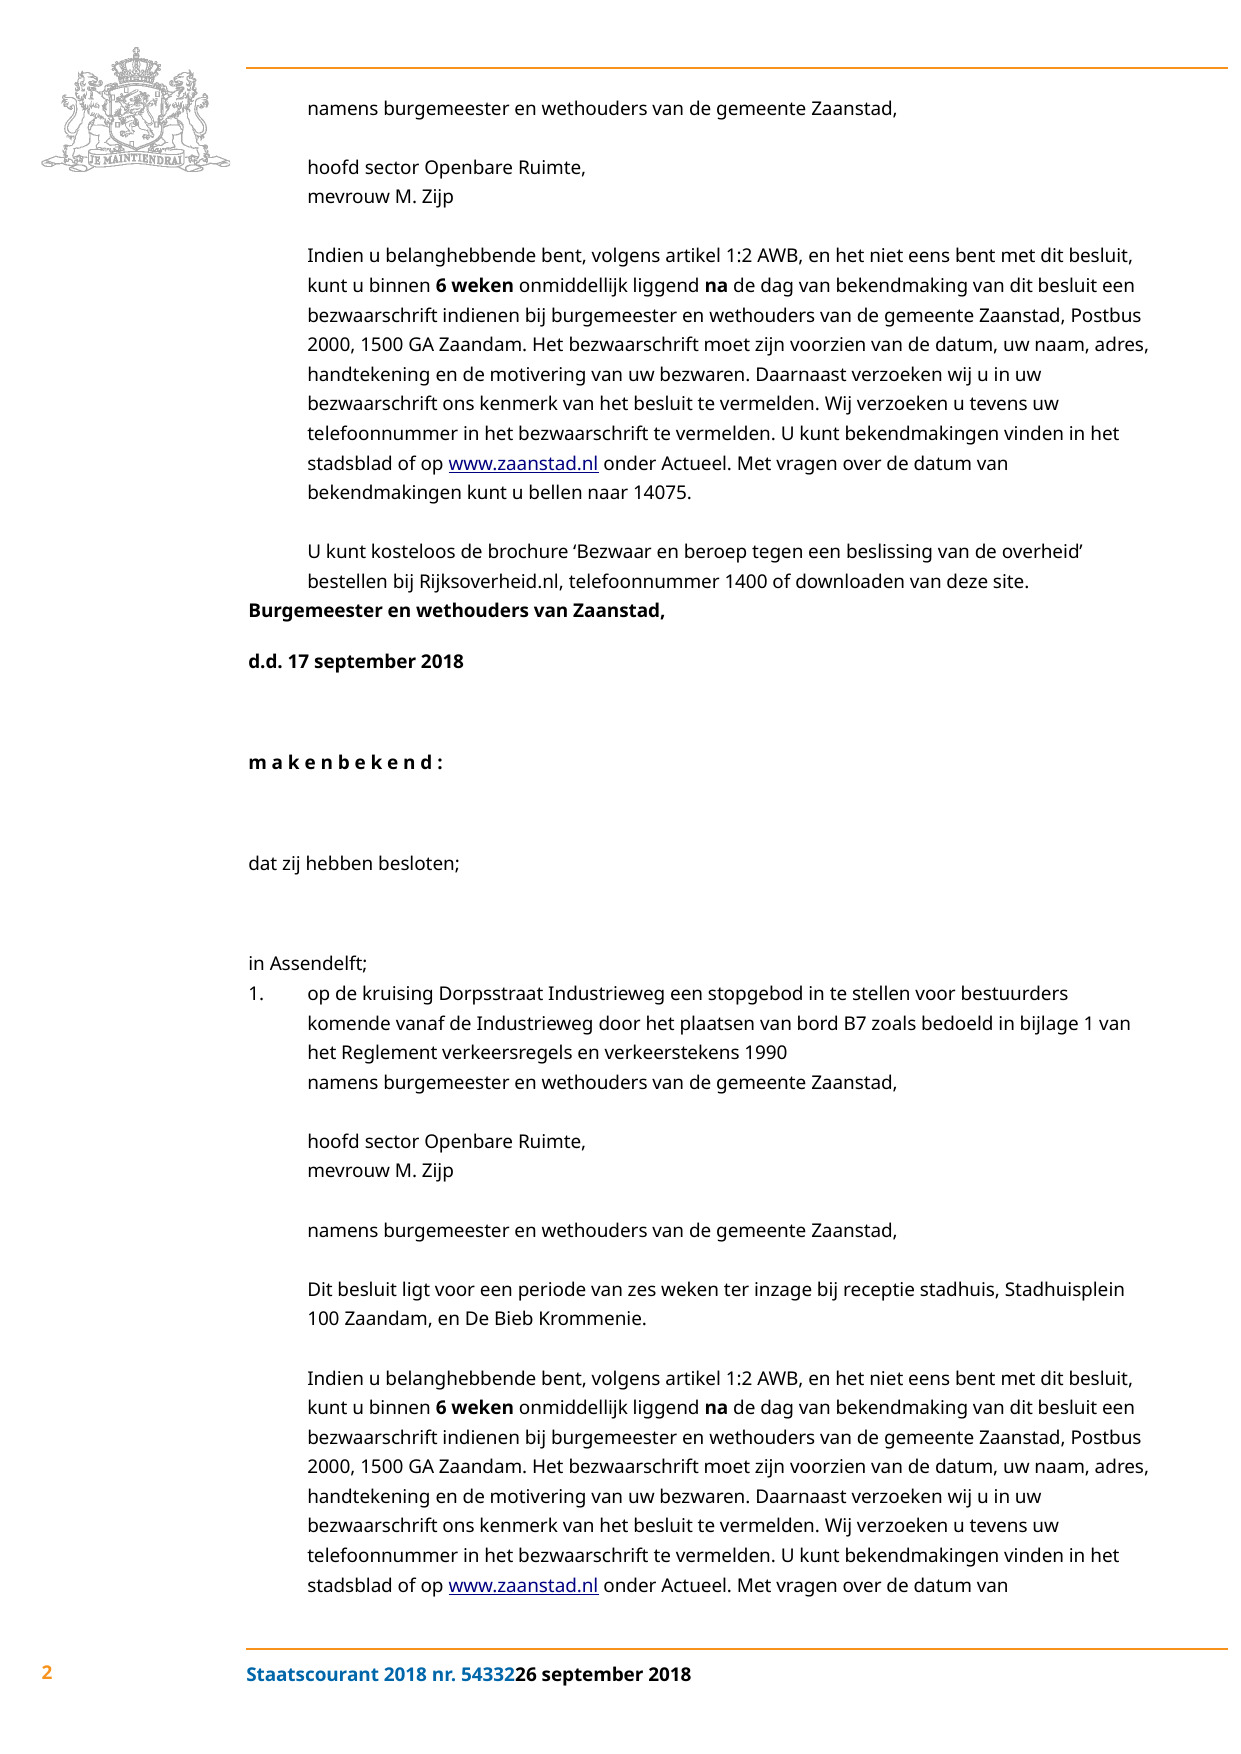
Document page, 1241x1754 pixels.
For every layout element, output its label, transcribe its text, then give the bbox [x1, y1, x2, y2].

text d.d. 17 september 2018 [248, 648, 1152, 674]
text in Assendelft; [248, 951, 1152, 976]
list namens burgemeester en wethouders van de gemeente Zaanstad, [248, 1217, 1152, 1243]
list Indien u belanghebbende bent, volgens artikel 1:2 AWB, en het niet eens bent met dit besluit, kunt u binnen 6 weken onmiddellijk liggend na de dag van bekendmaking van dit besluit een bezwaarschrift indienen bij burgemeester en wethouders van de gemeente Zaanstad, Postbus 2000, 1500 GA Zaandam. Het bezwaarschrift moet zijn voorzien van de datum, uw naam, adres, handtekening en de motivering van uw bezwaren. Daarnaast verzoeken wij u in uw bezwaarschrift ons kenmerk van het besluit te vermelden. Wij verzoeken u tevens uw telefoonnummer in het bezwaarschrift te vermelden. U kunt bekendmakingen vinden in het stadsblad of op www.zaanstad.nl onder Actueel. Met vragen over de datum van [248, 1365, 1152, 1598]
text dat zij hebben besloten; [248, 850, 1152, 876]
list Indien u belanghebbende bent, volgens artikel 1:2 AWB, en het niet eens bent met dit besluit, kunt u binnen 6 weken onmiddellijk liggend na de dag van bekendmaking van dit besluit een bezwaarschrift indienen bij burgemeester en wethouders van de gemeente Zaanstad, Postbus 2000, 1500 GA Zaandam. Het bezwaarschrift moet zijn voorzien van de datum, uw naam, adres, handtekening en de motivering van uw bezwaren. Daarnaast verzoeken wij u in uw bezwaarschrift ons kenmerk van het besluit te vermelden. Wij verzoeken u tevens uw telefoonnummer in het bezwaarschrift te vermelden. U kunt bekendmakingen vinden in het stadsblad of op www.zaanstad.nl onder Actueel. Met vragen over de datum van bekendmakingen kunt u bellen naar 14075. [248, 243, 1152, 505]
list namens burgemeester en wethouders van de gemeente Zaanstad, [248, 1069, 1152, 1095]
list mevrouw M. Zijp [248, 1158, 1152, 1183]
text m a k e n b e k e n d : [248, 749, 1152, 775]
list namens burgemeester en wethouders van de gemeente Zaanstad, [248, 95, 1152, 121]
list mevrouw M. Zijp [248, 183, 1152, 209]
text Burgemeester en wethouders van Zaanstad, [248, 598, 1152, 623]
list hoofd sector Openbare Ruimte, [248, 1128, 1152, 1154]
list op de kruising Dorpsstraat Industrieweg een stopgebod in te stellen voor bestuurders komende vanaf de Industrieweg door het plaatsen van bord B7 zoals bedoeld in bijlage 1 van het Reglement verkeersregels en verkeerstekens 1990 [248, 980, 1152, 1065]
list Dit besluit ligt voor een periode van zes weken ter inzage bij receptie stadhuis, Stadhuisplein 100 Zaandam, en De Bieb Krommenie. [248, 1276, 1152, 1331]
picture [41, 47, 231, 172]
list U kunt kosteloos de brochure ‘Bezwaar en beroep tegen een beslissing van de overheid’ bestellen bij Rijksoverheid.nl, telefoonnummer 1400 of downloaden van deze site. [248, 538, 1152, 594]
list hoofd sector Openbare Ruimte, [248, 154, 1152, 180]
